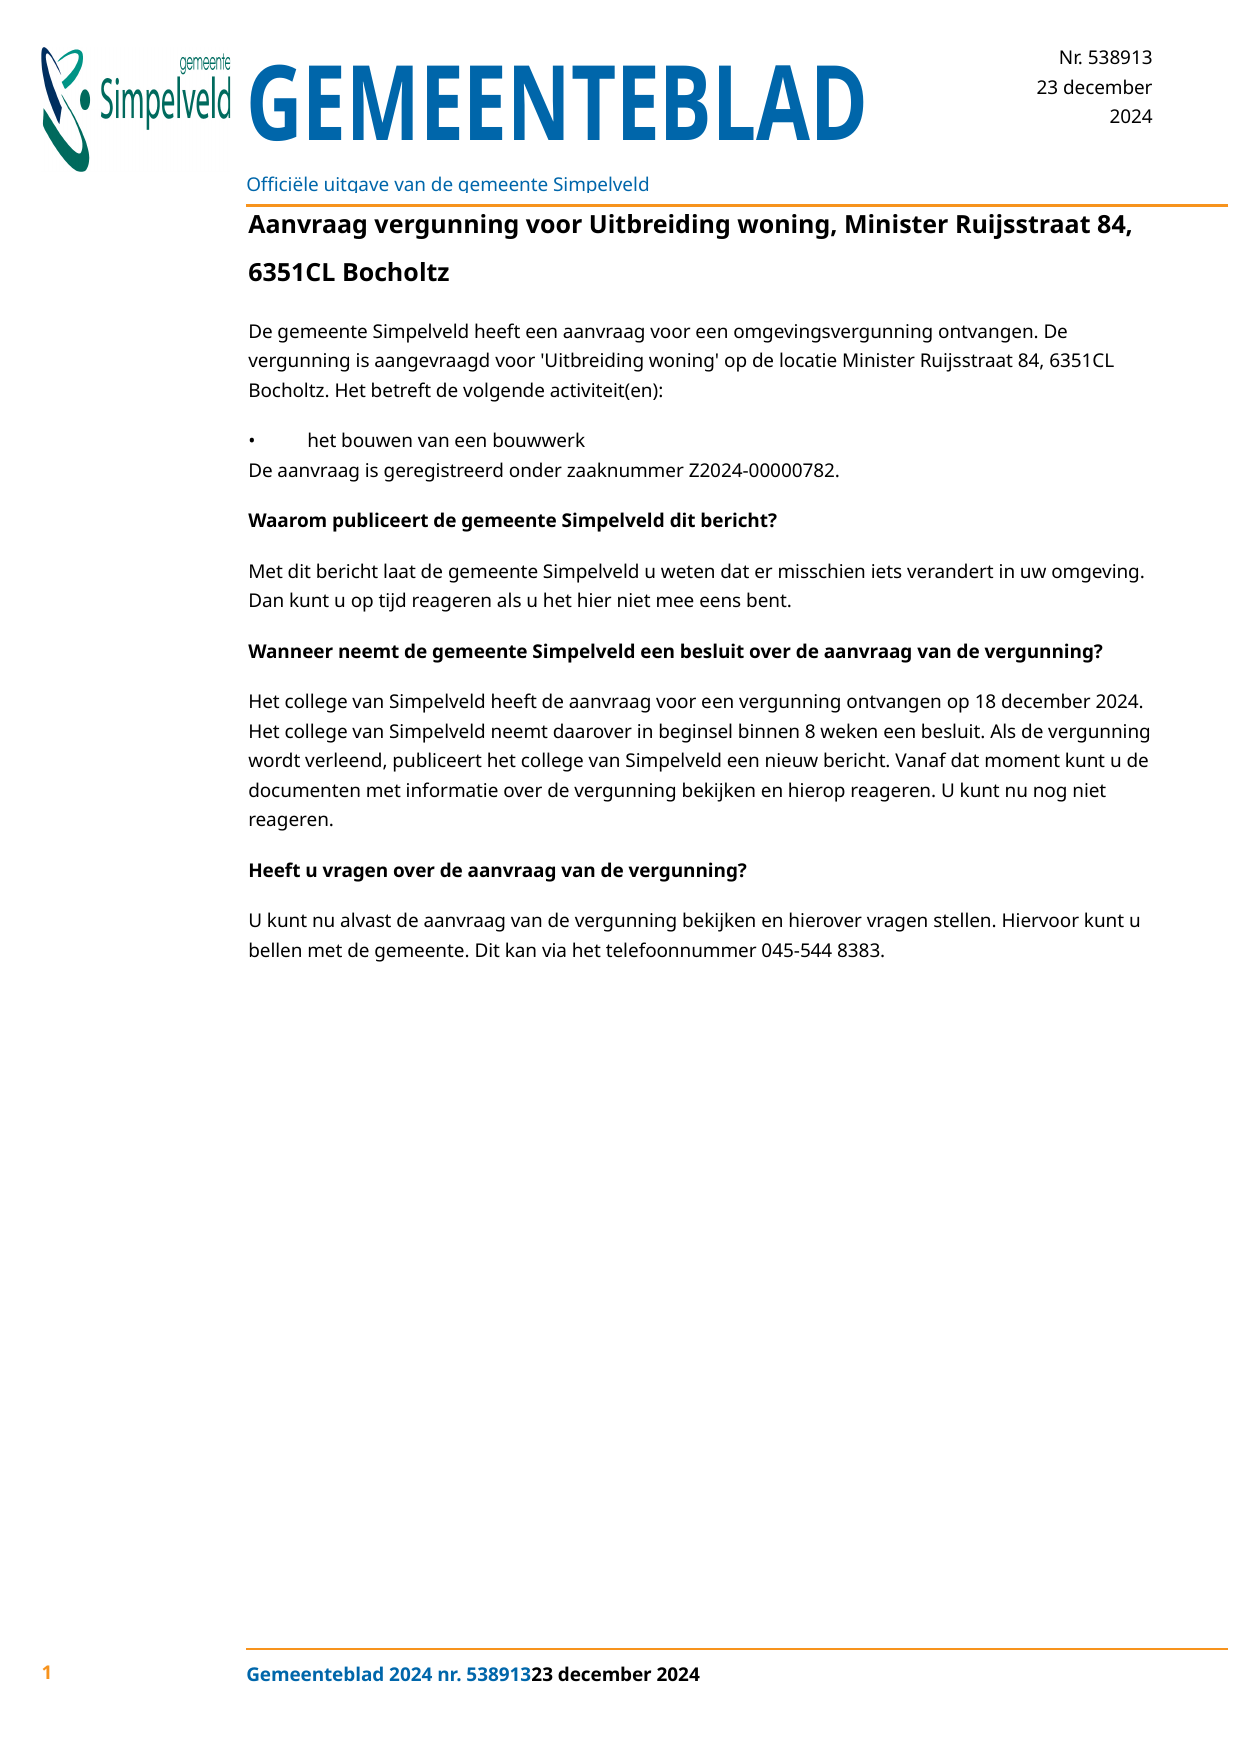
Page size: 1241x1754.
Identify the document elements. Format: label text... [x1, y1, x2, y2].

text Wanneer neemt de gemeente Simpelveld een besluit over de aanvraag van de vergunning? [248, 638, 1152, 664]
list het bouwen van een bouwwerk [248, 427, 1152, 453]
text Heeft u vragen over de aanvraag van de vergunning? [248, 857, 1152, 883]
text De gemeente Simpelveld heeft een aanvraag voor een omgevingsvergunning ontvangen. De vergunning is aangevraagd voor 'Uitbreiding woning' op de locatie Minister Ruijsstraat 84, 6351CL Bocholtz. Het betreft de volgende activiteit(en): [248, 318, 1152, 403]
text De aanvraag is geregistreerd onder zaaknummer Z2024-00000782. [248, 457, 1152, 483]
text Waarom publiceert de gemeente Simpelveld dit bericht? [248, 507, 1152, 533]
text Aanvraag vergunning voor Uitbreiding woning, Minister Ruijsstraat 84, 6351CL Bocholtz [248, 207, 1152, 288]
picture [41, 47, 231, 172]
text U kunt nu alvast de aanvraag van de vergunning bekijken en hierover vragen stellen. Hiervoor kunt u bellen met de gemeente. Dit kan via het telefoonnummer 045-544 8383. [248, 907, 1152, 963]
text Met dit bericht laat de gemeente Simpelveld u weten dat er misschien iets verandert in uw omgeving. Dan kunt u op tijd reageren als u het hier niet mee eens bent. [248, 558, 1152, 613]
text Het college van Simpelveld heeft de aanvraag voor een vergunning ontvangen op 18 december 2024. Het college van Simpelveld neemt daarover in beginsel binnen 8 weken een besluit. Als de vergunning wordt verleend, publiceert het college van Simpelveld een nieuw bericht. Vanaf dat moment kunt u de documenten met informatie over de vergunning bekijken en hierop reageren. U kunt nu nog niet reageren. [248, 688, 1152, 832]
